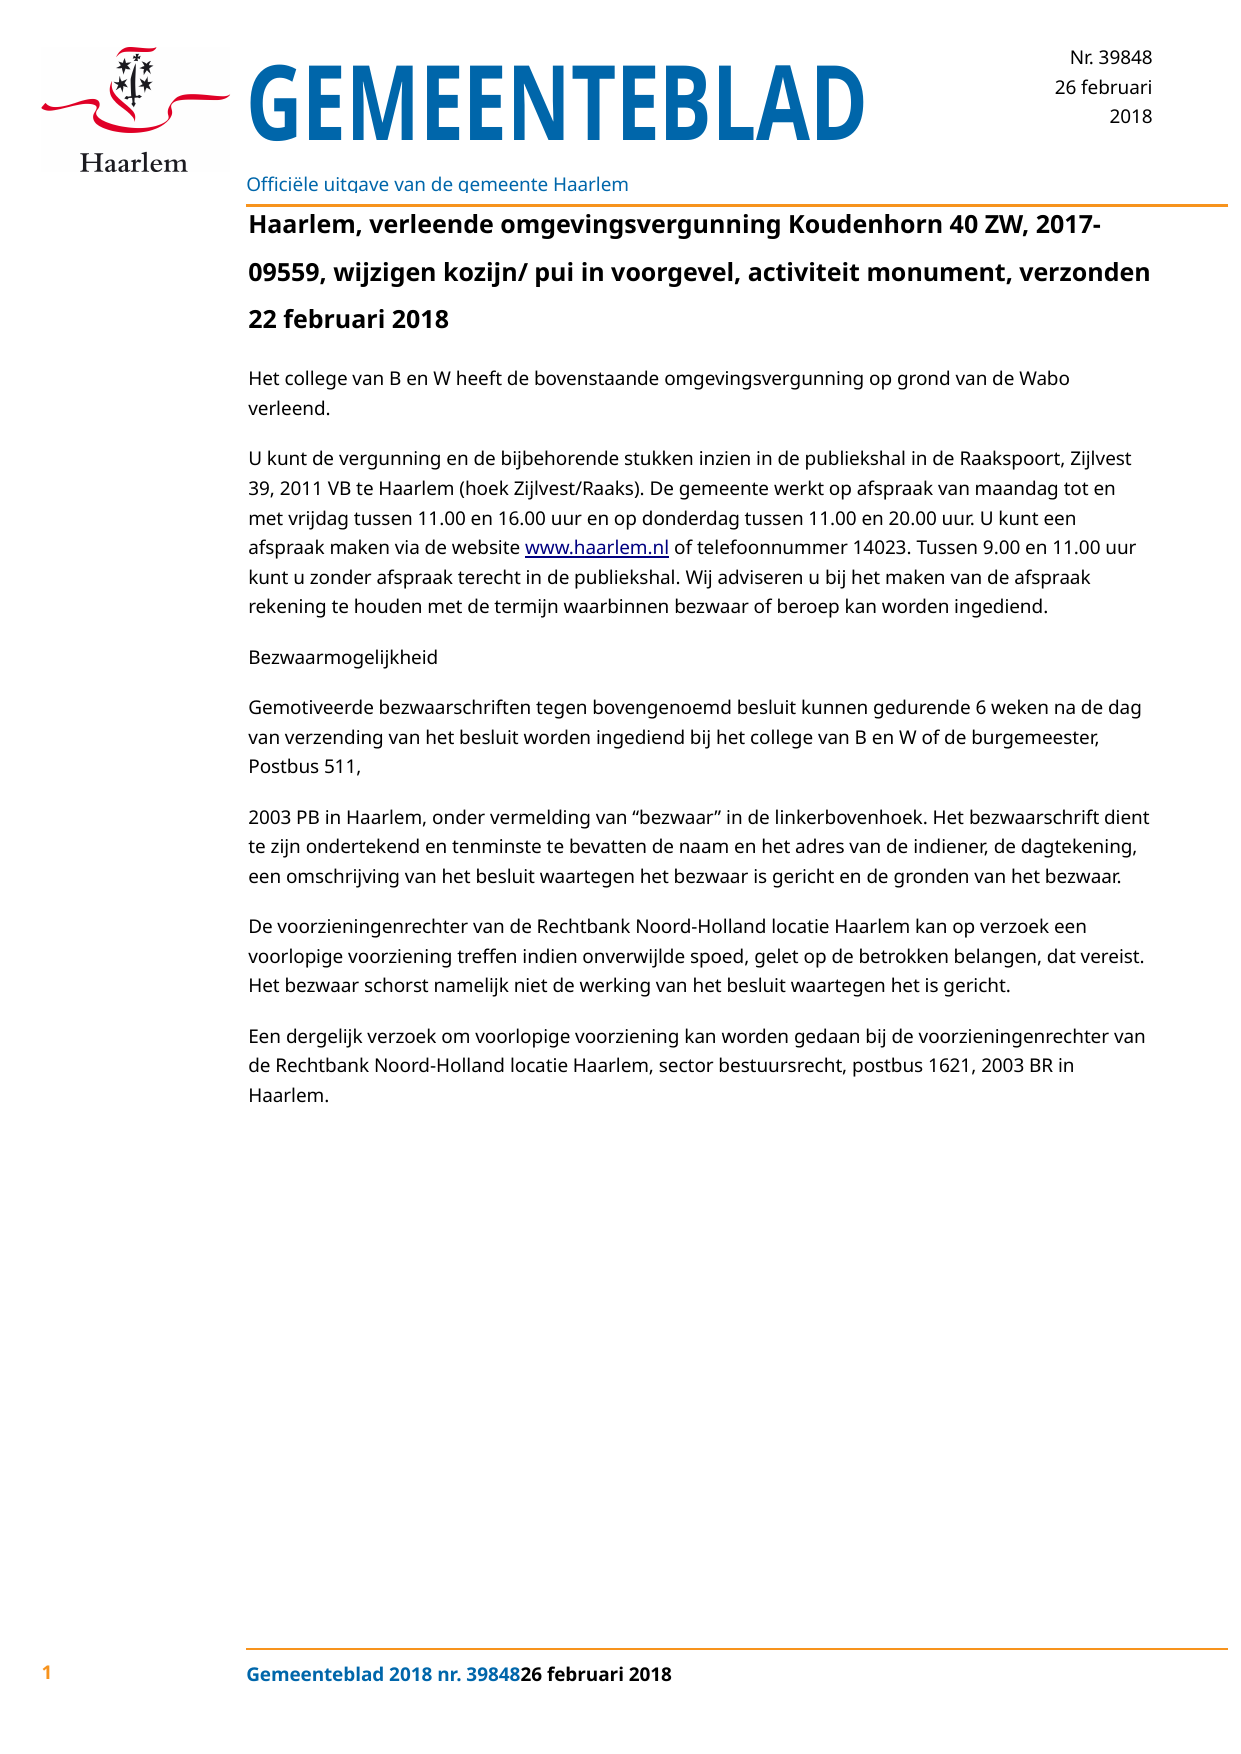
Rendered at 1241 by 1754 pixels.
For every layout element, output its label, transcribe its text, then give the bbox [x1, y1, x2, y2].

text Bezwaarmogelijkheid [248, 644, 1152, 669]
text Gemotiveerde bezwaarschriften tegen bovengenoemd besluit kunnen gedurende 6 weken na de dag van verzending van het besluit worden ingediend bij het college van B en W of de burgemeester, Postbus 511, [248, 694, 1152, 779]
text Een dergelijk verzoek om voorlopige voorziening kan worden gedaan bij de voorzieningenrechter van de Rechtbank Noord-Holland locatie Haarlem, sector bestuursrecht, postbus 1621, 2003 BR in Haarlem. [248, 1023, 1152, 1108]
text Het college van B en W heeft de bovenstaande omgevingsvergunning op grond van de Wabo verleend. [248, 366, 1152, 421]
text 2003 PB in Haarlem, onder vermelding van “bezwaar” in de linkerbovenhoek. Het bezwaarschrift dient te zijn ondertekend en tenminste te bevatten de naam en het adres van de indiener, de dagtekening, een omschrijving van het besluit waartegen het bezwaar is gericht en de gronden van het bezwaar. [248, 804, 1152, 889]
picture [41, 47, 231, 172]
text De voorzieningenrechter van de Rechtbank Noord-Holland locatie Haarlem kan op verzoek een voorlopige voorziening treffen indien onverwijlde spoed, gelet op de betrokken belangen, dat vereist. Het bezwaar schorst namelijk niet de werking van het besluit waartegen het is gericht. [248, 913, 1152, 998]
text Haarlem, verleende omgevingsvergunning Koudenhorn 40 ZW, 2017-09559, wijzigen kozijn/ pui in voorgevel, activiteit monument, verzonden 22 februari 2018 [248, 207, 1152, 336]
text U kunt de vergunning en de bijbehorende stukken inzien in de publiekshal in de Raakspoort, Zijlvest 39, 2011 VB te Haarlem (hoek Zijlvest/Raaks). De gemeente werkt op afspraak van maandag tot en met vrijdag tussen 11.00 en 16.00 uur en op donderdag tussen 11.00 en 20.00 uur. U kunt een afspraak maken via de website www.haarlem.nl of telefoonnummer 14023. Tussen 9.00 en 11.00 uur kunt u zonder afspraak terecht in de publiekshal. Wij adviseren u bij het maken van de afspraak rekening te houden met de termijn waarbinnen bezwaar of beroep kan worden ingediend. [248, 446, 1152, 619]
